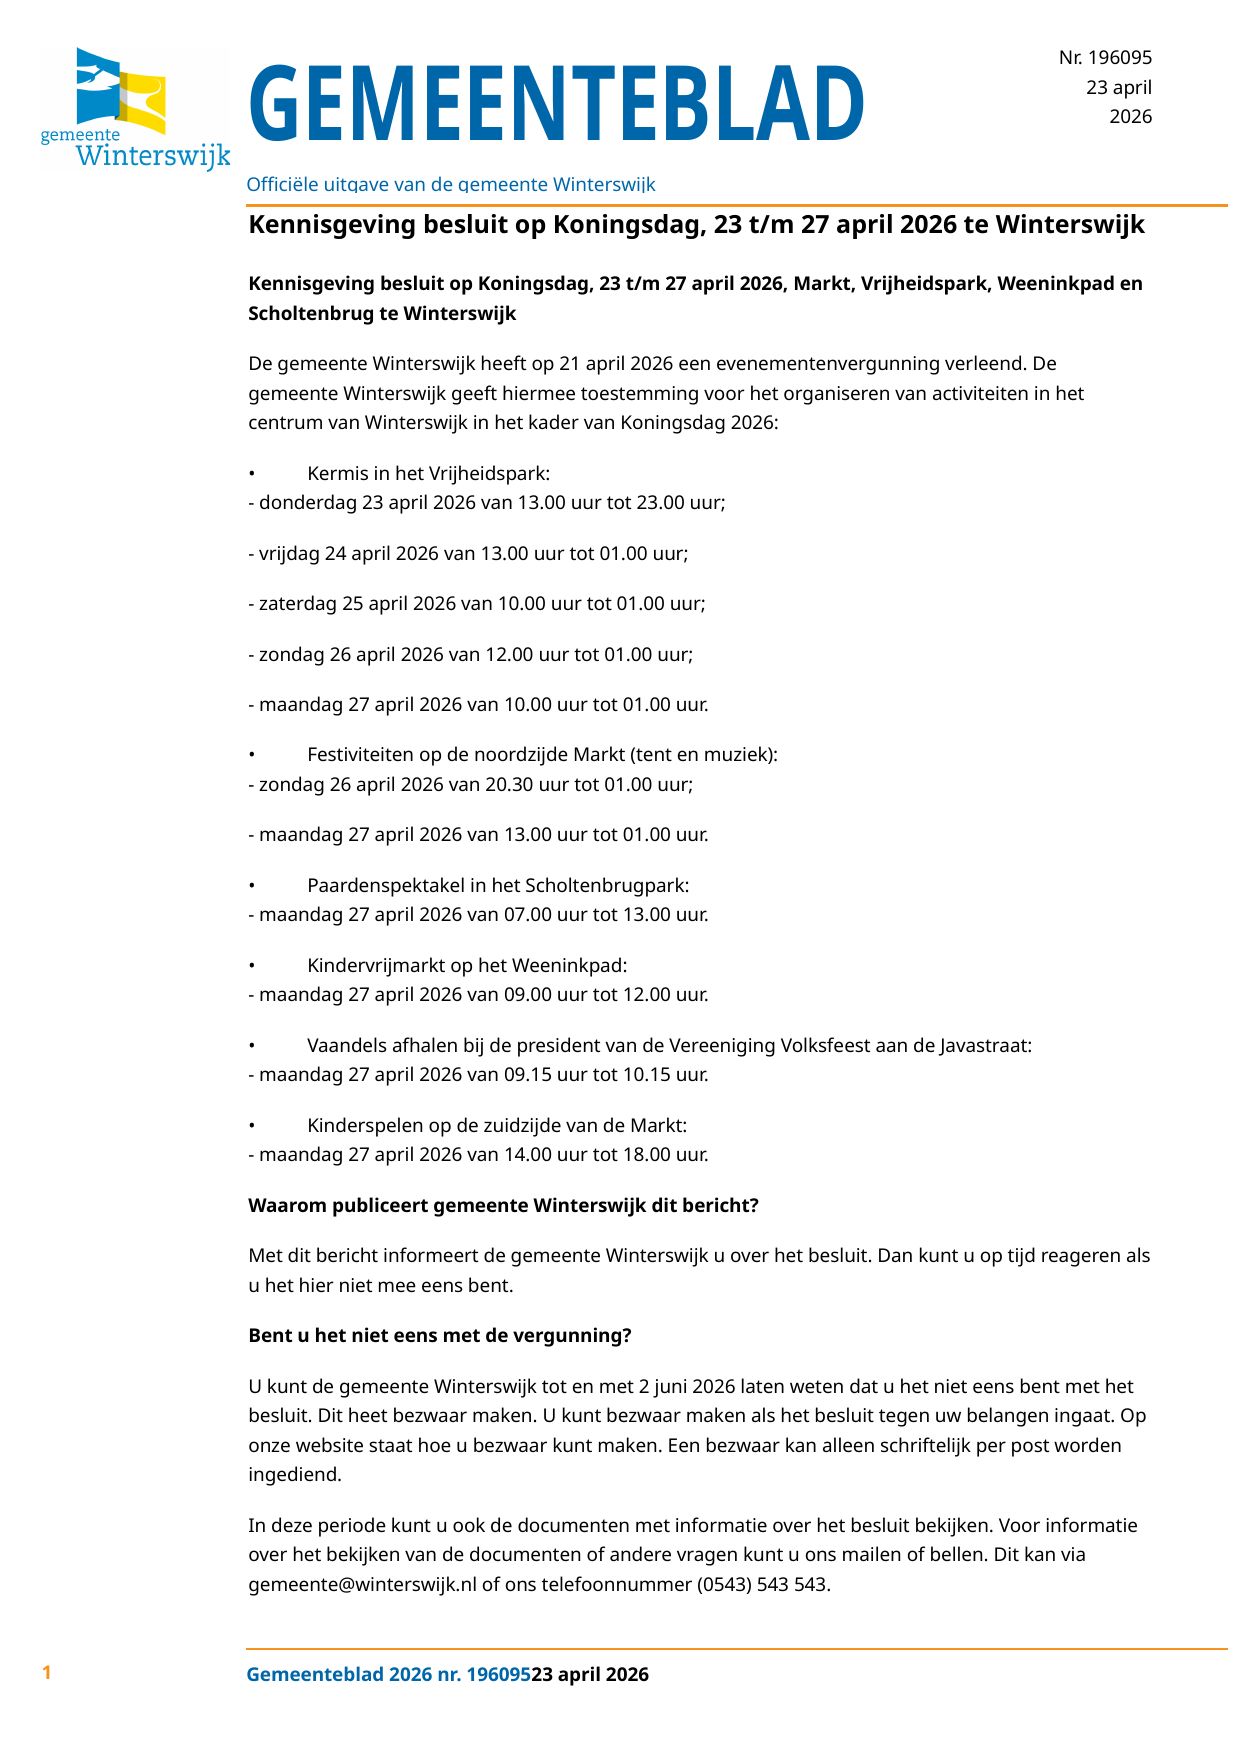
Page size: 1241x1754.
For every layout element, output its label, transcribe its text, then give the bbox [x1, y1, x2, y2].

text - maandag 27 april 2026 van 13.00 uur tot 01.00 uur. [248, 822, 1152, 847]
list Vaandels afhalen bij de president van de Vereeniging Volksfeest aan de Javastraat: [248, 1032, 1152, 1058]
list Kinderspelen op de zuidzijde van de Markt: [248, 1112, 1152, 1138]
picture [225, 153, 231, 162]
text Waarom publiceert gemeente Winterswijk dit bericht? [248, 1192, 1152, 1218]
text Bent u het niet eens met de vergunning? [248, 1322, 1152, 1348]
text U kunt de gemeente Winterswijk tot en met 2 juni 2026 laten weten dat u het niet eens bent met het besluit. Dit heet bezwaar maken. U kunt bezwaar maken als het besluit tegen uw belangen ingaat. Op onze website staat hoe u bezwaar kunt maken. Een bezwaar kan alleen schriftelijk per post worden ingediend. [248, 1373, 1152, 1487]
text De gemeente Winterswijk heeft op 21 april 2026 een evenementenvergunning verleend. De gemeente Winterswijk geeft hiermee toestemming voor het organiseren van activiteiten in het centrum van Winterswijk in het kader van Koningsdag 2026: [248, 350, 1152, 435]
list Kermis in het Vrijheidspark: [248, 460, 1152, 486]
picture [41, 47, 231, 172]
text - donderdag 23 april 2026 van 13.00 uur tot 23.00 uur; [248, 489, 1152, 515]
text Met dit bericht informeert de gemeente Winterswijk u over het besluit. Dan kunt u op tijd reageren als u het hier niet mee eens bent. [248, 1242, 1152, 1298]
text - zondag 26 april 2026 van 20.30 uur tot 01.00 uur; [248, 771, 1152, 797]
text - maandag 27 april 2026 van 14.00 uur tot 18.00 uur. [248, 1142, 1152, 1167]
text - maandag 27 april 2026 van 10.00 uur tot 01.00 uur. [248, 691, 1152, 717]
text - zondag 26 april 2026 van 12.00 uur tot 01.00 uur; [248, 641, 1152, 666]
text Kennisgeving besluit op Koningsdag, 23 t/m 27 april 2026 te Winterswijk [248, 207, 1152, 241]
list Kindervrijmarkt op het Weeninkpad: [248, 952, 1152, 978]
text - maandag 27 april 2026 van 09.00 uur tot 12.00 uur. [248, 982, 1152, 1007]
text - zaterdag 25 april 2026 van 10.00 uur tot 01.00 uur; [248, 590, 1152, 616]
list Paardenspektakel in het Scholtenbrugpark: [248, 872, 1152, 898]
text - maandag 27 april 2026 van 07.00 uur tot 13.00 uur. [248, 902, 1152, 927]
text Kennisgeving besluit op Koningsdag, 23 t/m 27 april 2026, Markt, Vrijheidspark, Weeninkpad en Scholtenbrug te Winterswijk [248, 270, 1152, 326]
text - maandag 27 april 2026 van 09.15 uur tot 10.15 uur. [248, 1062, 1152, 1087]
text In deze periode kunt u ook de documenten met informatie over het besluit bekijken. Voor informatie over het bekijken van de documenten of andere vragen kunt u ons mailen of bellen. Dit kan via gemeente@winterswijk.nl of ons telefoonnummer (0543) 543 543. [248, 1512, 1152, 1597]
list Festiviteiten op de noordzijde Markt (tent en muziek): [248, 742, 1152, 767]
text - vrijdag 24 april 2026 van 13.00 uur tot 01.00 uur; [248, 540, 1152, 566]
